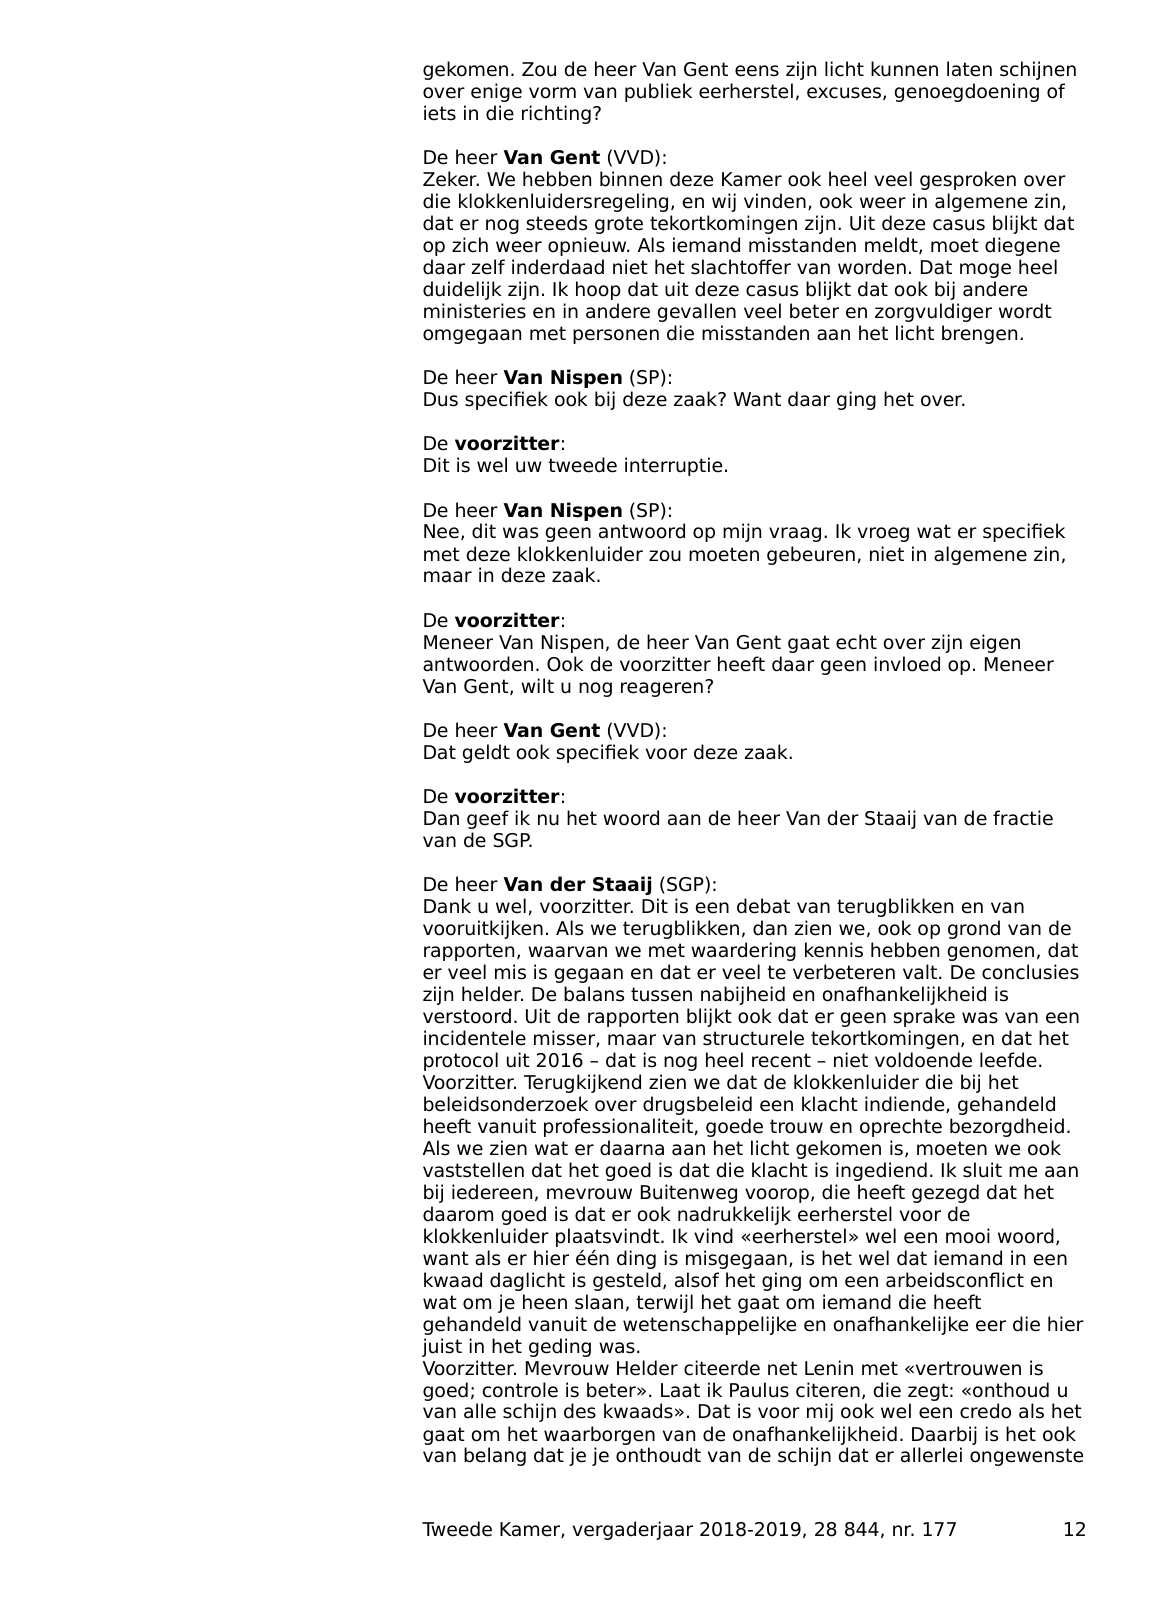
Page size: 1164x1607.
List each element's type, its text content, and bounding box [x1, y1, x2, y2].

text Dan geef ik nu het woord aan de heer Van der Staaij van de fractie van de SGP. [422, 808, 1087, 852]
text De heer Van der Staaij (SGP): [422, 874, 1087, 896]
text Dus specifiek ook bij deze zaak? Want daar ging het over. [422, 389, 1087, 411]
text Dank u wel, voorzitter. Dit is een debat van terugblikken en van vooruitkijken. Als we terugblikken, dan zien we, ook op grond van de rapporten, waarvan we met waardering kennis hebben genomen, dat er veel mis is gegaan en dat er veel te verbeteren valt. De conclusies zijn helder. De balans tussen nabijheid en onafhankelijkheid is verstoord. Uit de rapporten blijkt ook dat er geen sprake was van een incidentele misser, maar van structurele tekortkomingen, en dat het protocol uit 2016 – dat is nog heel recent – niet voldoende leefde. [422, 896, 1087, 1072]
text Meneer Van Nispen, de heer Van Gent gaat echt over zijn eigen antwoorden. Ook de voorzitter heeft daar geen invloed op. Meneer Van Gent, wilt u nog reageren? [422, 632, 1087, 697]
text De heer Van Nispen (SP): [422, 367, 1087, 389]
text Dit is wel uw tweede interruptie. [422, 455, 1087, 477]
text De heer Van Nispen (SP): [422, 499, 1087, 521]
text Nee, dit was geen antwoord op mijn vraag. Ik vroeg wat er specifiek met deze klokkenluider zou moeten gebeuren, niet in algemene zin, maar in deze zaak. [422, 521, 1087, 587]
text Voorzitter. Mevrouw Helder citeerde net Lenin met «vertrouwen is goed; controle is beter». Laat ik Paulus citeren, die zegt: «onthoud u van alle schijn des kwaads». Dat is voor mij ook wel een credo als het gaat om het waarborgen van de onafhankelijkheid. Daarbij is het ook van belang dat je je onthoudt van de schijn dat er allerlei ongewenste [422, 1357, 1087, 1467]
text De voorzitter: [422, 609, 1087, 632]
text De voorzitter: [422, 786, 1087, 808]
text Voorzitter. Terugkijkend zien we dat de klokkenluider die bij het beleidsonderzoek over drugsbeleid een klacht indiende, gehandeld heeft vanuit professionaliteit, goede trouw en oprechte bezorgdheid. Als we zien wat er daarna aan het licht gekomen is, moeten we ook vaststellen dat het goed is dat die klacht is ingediend. Ik sluit me aan bij iedereen, mevrouw Buitenweg voorop, die heeft gezegd dat het daarom goed is dat er ook nadrukkelijk eerherstel voor de klokkenluider plaatsvindt. Ik vind «eerherstel» wel een mooi woord, want als er hier één ding is misgegaan, is het wel dat iemand in een kwaad daglicht is gesteld, alsof het ging om een arbeidsconflict en wat om je heen slaan, terwijl het gaat om iemand die heeft gehandeld vanuit de wetenschappelijke en onafhankelijke eer die hier juist in het geding was. [422, 1072, 1087, 1357]
text De heer Van Gent (VVD): [422, 720, 1087, 742]
text Dat geldt ook specifiek voor deze zaak. [422, 742, 1087, 764]
text De heer Van Gent (VVD): [422, 147, 1087, 169]
text gekomen. Zou de heer Van Gent eens zijn licht kunnen laten schijnen over enige vorm van publiek eerherstel, excuses, genoegdoening of iets in die richting? [422, 59, 1087, 125]
text De voorzitter: [422, 433, 1087, 455]
text Zeker. We hebben binnen deze Kamer ook heel veel gesproken over die klokkenluidersregeling, en wij vinden, ook weer in algemene zin, dat er nog steeds grote tekortkomingen zijn. Uit deze casus blijkt dat op zich weer opnieuw. Als iemand misstanden meldt, moet diegene daar zelf inderdaad niet het slachtoffer van worden. Dat moge heel duidelijk zijn. Ik hoop dat uit deze casus blijkt dat ook bij andere ministeries en in andere gevallen veel beter en zorgvuldiger wordt omgegaan met personen die misstanden aan het licht brengen. [422, 169, 1087, 345]
